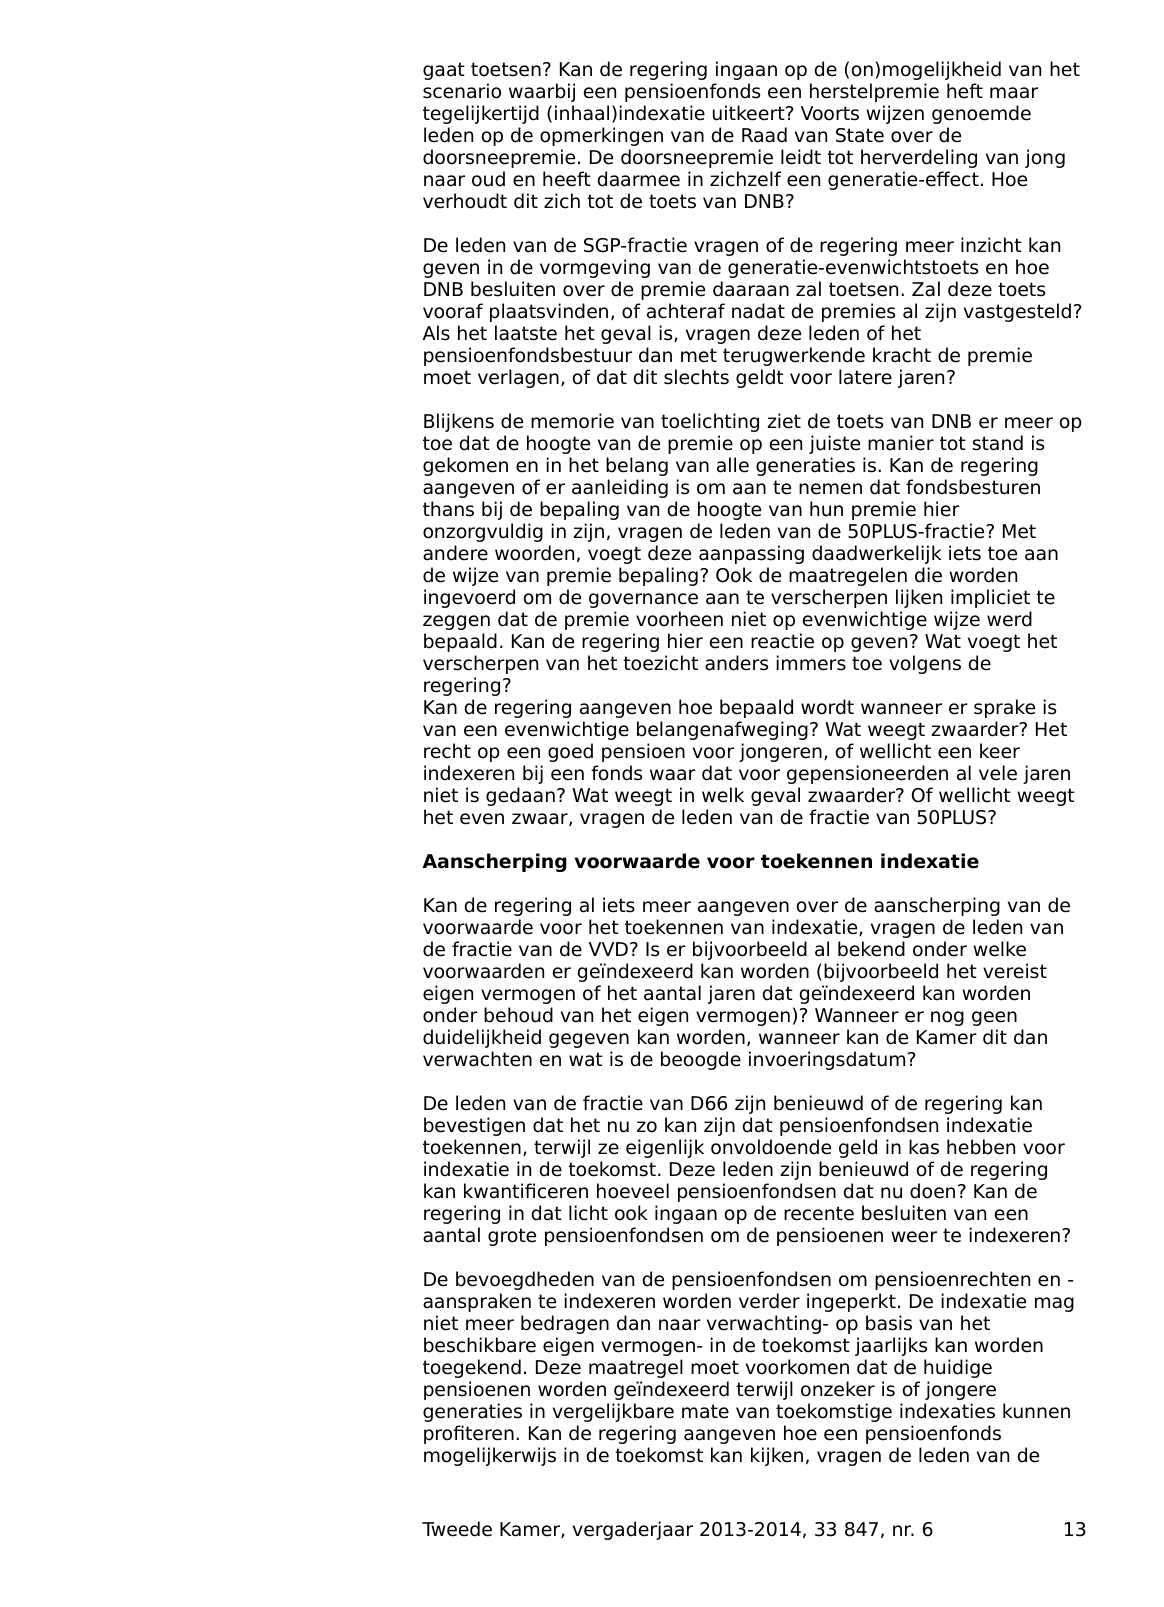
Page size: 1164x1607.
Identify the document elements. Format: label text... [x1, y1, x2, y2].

text gaat toetsen? Kan de regering ingaan op de (on)mogelijkheid van het scenario waarbij een pensioenfonds een herstelpremie heft maar tegelijkertijd (inhaal)indexatie uitkeert? Voorts wijzen genoemde leden op de opmerkingen van de Raad van State over de doorsneepremie. De doorsneepremie leidt tot herverdeling van jong naar oud en heeft daarmee in zichzelf een generatie-effect. Hoe verhoudt dit zich tot de toets van DNB? [422, 59, 1087, 213]
subtitle Aanscherping voorwaarde voor toekennen indexatie [422, 851, 1087, 873]
text Kan de regering aangeven hoe bepaald wordt wanneer er sprake is van een evenwichtige belangenafweging? Wat weegt zwaarder? Het recht op een goed pensioen voor jongeren, of wellicht een keer indexeren bij een fonds waar dat voor gepensioneerden al vele jaren niet is gedaan? Wat weegt in welk geval zwaarder? Of wellicht weegt het even zwaar, vragen de leden van de fractie van 50PLUS? [422, 697, 1087, 829]
text De leden van de fractie van D66 zijn benieuwd of de regering kan bevestigen dat het nu zo kan zijn dat pensioenfondsen indexatie toekennen, terwijl ze eigenlijk onvoldoende geld in kas hebben voor indexatie in de toekomst. Deze leden zijn benieuwd of de regering kan kwantificeren hoeveel pensioenfondsen dat nu doen? Kan de regering in dat licht ook ingaan op de recente besluiten van een aantal grote pensioenfondsen om de pensioenen weer te indexeren? [422, 1093, 1087, 1247]
text Kan de regering al iets meer aangeven over de aanscherping van de voorwaarde voor het toekennen van indexatie, vragen de leden van de fractie van de VVD? Is er bijvoorbeeld al bekend onder welke voorwaarden er geïndexeerd kan worden (bijvoorbeeld het vereist eigen vermogen of het aantal jaren dat geïndexeerd kan worden onder behoud van het eigen vermogen)? Wanneer er nog geen duidelijkheid gegeven kan worden, wanneer kan de Kamer dit dan verwachten en wat is de beoogde invoeringsdatum? [422, 895, 1087, 1071]
text De bevoegdheden van de pensioenfondsen om pensioenrechten en -aanspraken te indexeren worden verder ingeperkt. De indexatie mag niet meer bedragen dan naar verwachting- op basis van het beschikbare eigen vermogen- in de toekomst jaarlijks kan worden toegekend. Deze maatregel moet voorkomen dat de huidige pensioenen worden geïndexeerd terwijl onzeker is of jongere generaties in vergelijkbare mate van toekomstige indexaties kunnen profiteren. Kan de regering aangeven hoe een pensioenfonds mogelijkerwijs in de toekomst kan kijken, vragen de leden van de [422, 1269, 1087, 1467]
text Blijkens de memorie van toelichting ziet de toets van DNB er meer op toe dat de hoogte van de premie op een juiste manier tot stand is gekomen en in het belang van alle generaties is. Kan de regering aangeven of er aanleiding is om aan te nemen dat fondsbesturen thans bij de bepaling van de hoogte van hun premie hier onzorgvuldig in zijn, vragen de leden van de 50PLUS-fractie? Met andere woorden, voegt deze aanpassing daadwerkelijk iets toe aan de wijze van premie bepaling? Ook de maatregelen die worden ingevoerd om de governance aan te verscherpen lijken impliciet te zeggen dat de premie voorheen niet op evenwichtige wijze werd bepaald. Kan de regering hier een reactie op geven? Wat voegt het verscherpen van het toezicht anders immers toe volgens de regering? [422, 411, 1087, 697]
text De leden van de SGP-fractie vragen of de regering meer inzicht kan geven in de vormgeving van de generatie-evenwichtstoets en hoe DNB besluiten over de premie daaraan zal toetsen. Zal deze toets vooraf plaatsvinden, of achteraf nadat de premies al zijn vastgesteld? Als het laatste het geval is, vragen deze leden of het pensioenfondsbestuur dan met terugwerkende kracht de premie moet verlagen, of dat dit slechts geldt voor latere jaren? [422, 235, 1087, 389]
